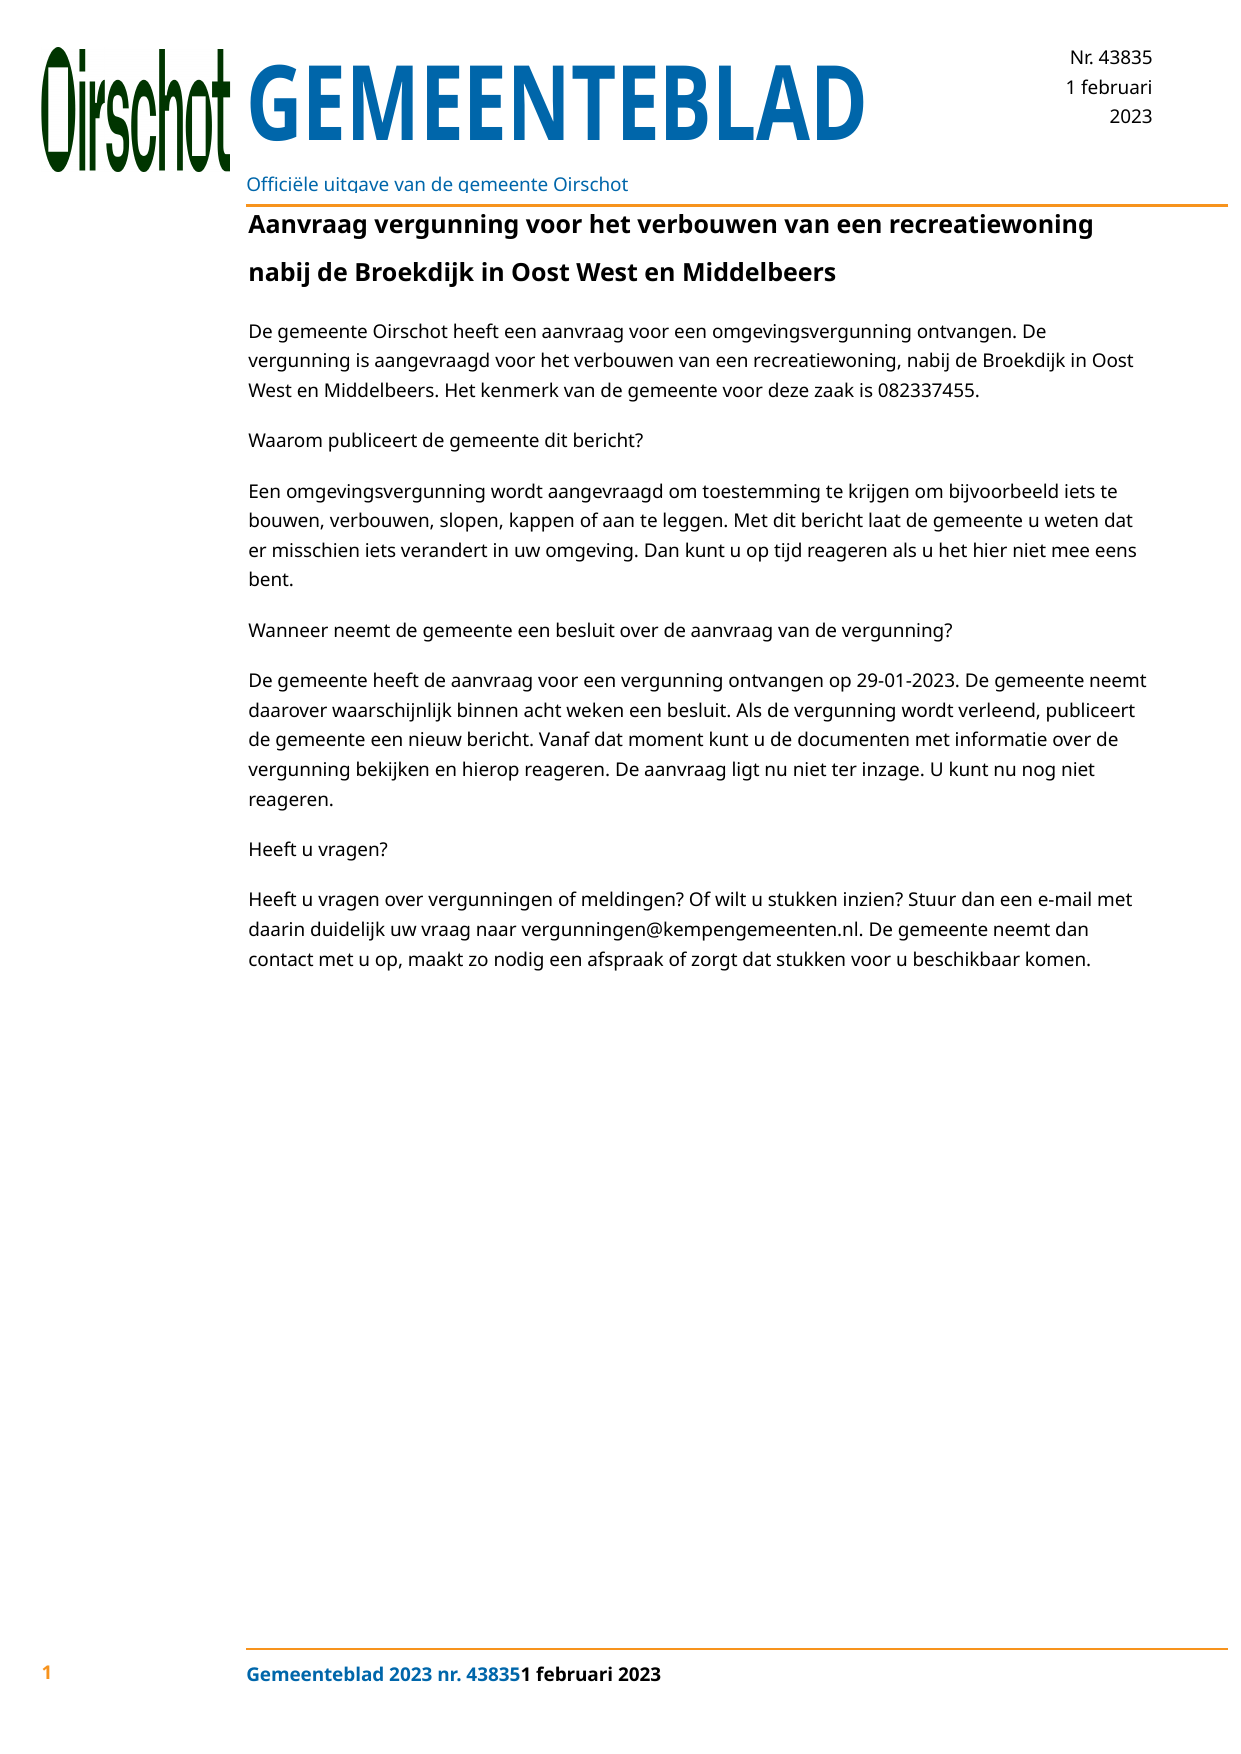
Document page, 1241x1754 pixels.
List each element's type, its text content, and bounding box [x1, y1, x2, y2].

text De gemeente Oirschot heeft een aanvraag voor een omgevingsvergunning ontvangen. De vergunning is aangevraagd voor het verbouwen van een recreatiewoning, nabij de Broekdijk in Oost West en Middelbeers. Het kenmerk van de gemeente voor deze zaak is 082337455. [248, 318, 1152, 403]
text Heeft u vragen over vergunningen of meldingen? Of wilt u stukken inzien? Stuur dan een e-mail met daarin duidelijk uw vraag naar vergunningen@kempengemeenten.nl. De gemeente neemt dan contact met u op, maakt zo nodig een afspraak of zorgt dat stukken voor u beschikbaar komen. [248, 887, 1152, 972]
text Een omgevingsvergunning wordt aangevraagd om toestemming te krijgen om bijvoorbeeld iets te bouwen, verbouwen, slopen, kappen of aan te leggen. Met dit bericht laat de gemeente u weten dat er misschien iets verandert in uw omgeving. Dan kunt u op tijd reageren als u het hier niet mee eens bent. [248, 478, 1152, 592]
text Aanvraag vergunning voor het verbouwen van een recreatiewoning nabij de Broekdijk in Oost West en Middelbeers [248, 207, 1152, 288]
text Waarom publiceert de gemeente dit bericht? [248, 427, 1152, 453]
picture [41, 47, 231, 172]
text Wanneer neemt de gemeente een besluit over de aanvraag van de vergunning? [248, 617, 1152, 643]
text De gemeente heeft de aanvraag voor een vergunning ontvangen op 29-01-2023. De gemeente neemt daarover waarschijnlijk binnen acht weken een besluit. Als de vergunning wordt verleend, publiceert de gemeente een nieuw bericht. Vanaf dat moment kunt u de documenten met informatie over de vergunning bekijken en hierop reageren. De aanvraag ligt nu niet ter inzage. U kunt nu nog niet reageren. [248, 667, 1152, 812]
text Heeft u vragen? [248, 836, 1152, 862]
